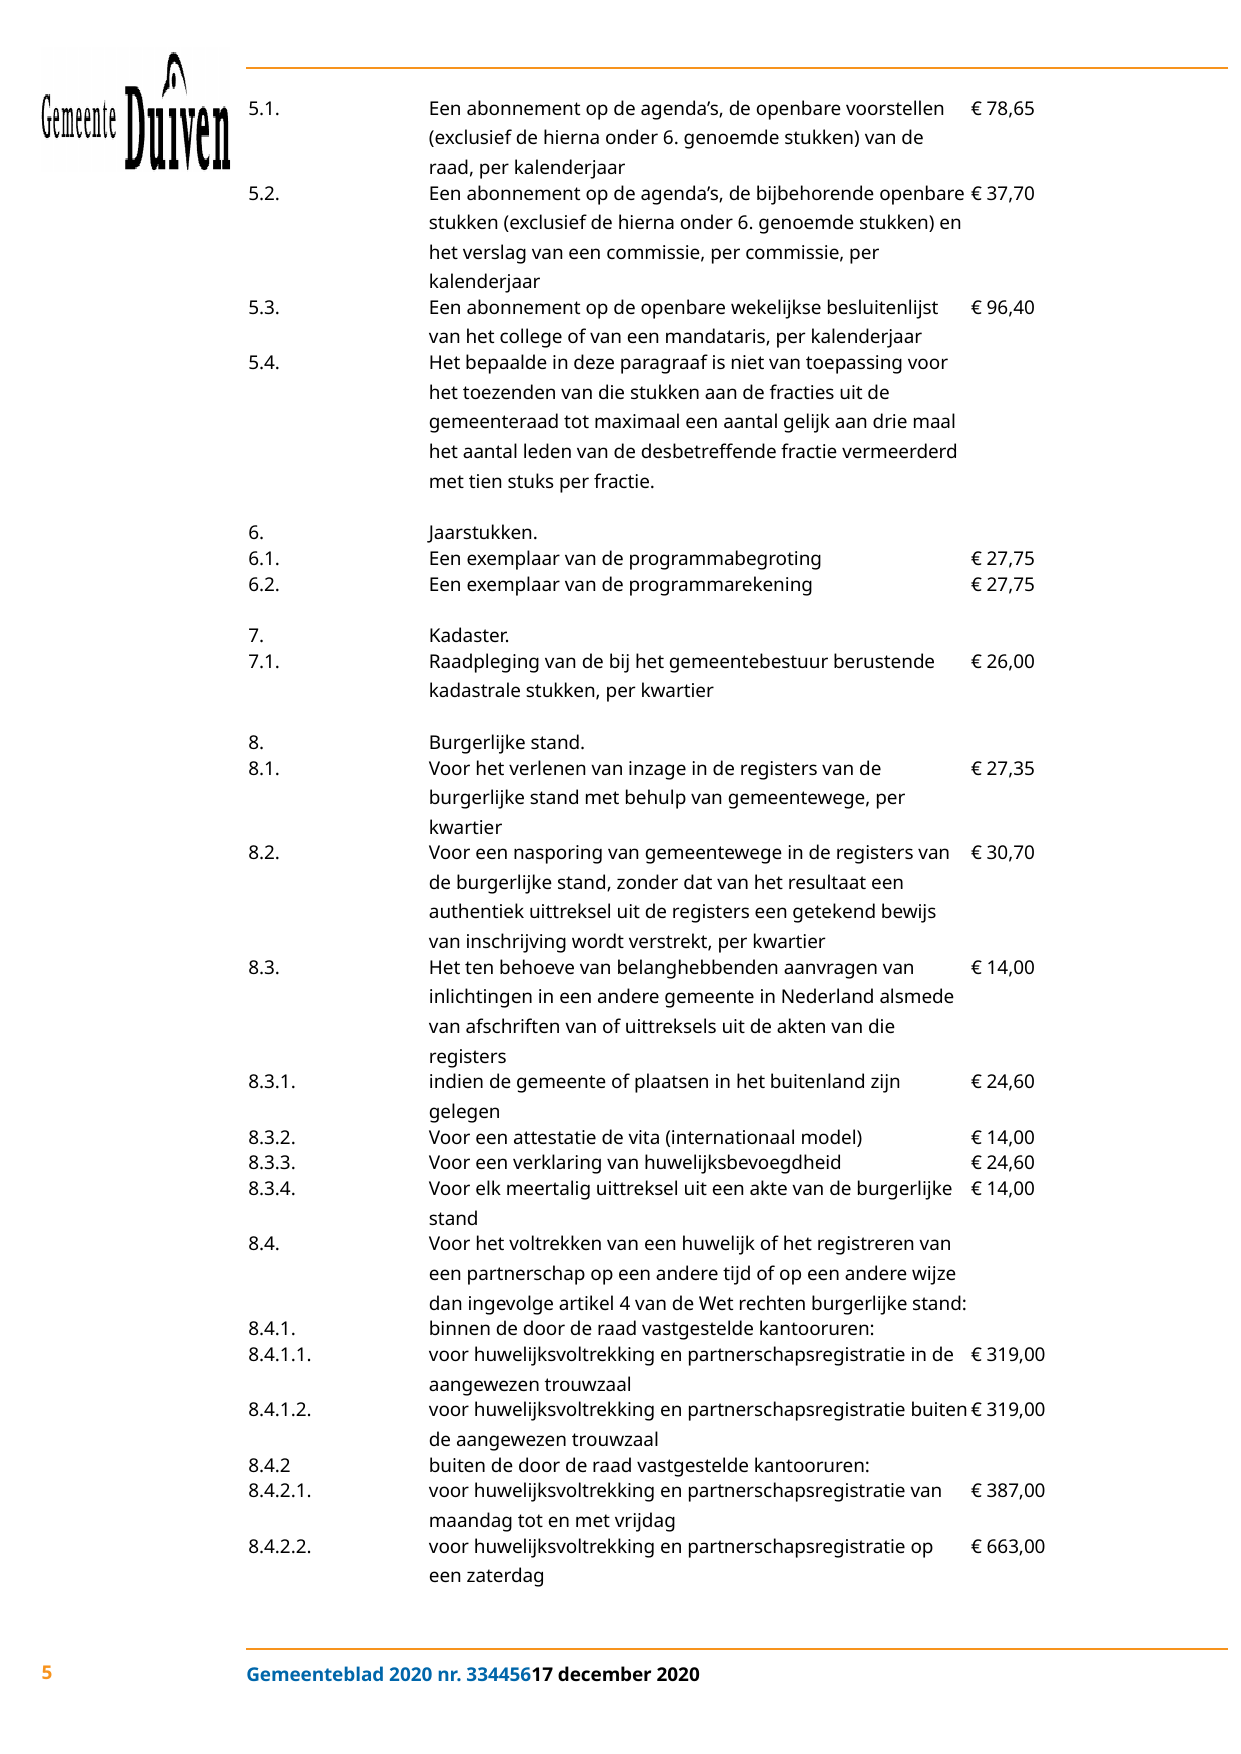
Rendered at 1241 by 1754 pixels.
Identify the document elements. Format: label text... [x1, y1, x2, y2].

table_cell Jaarstukken. [429, 519, 971, 545]
table_cell binnen de door de raad vastgestelde kantooruren: [429, 1316, 971, 1341]
table_cell 6.2. [248, 571, 429, 596]
table_cell € 14,00 [971, 1124, 1152, 1149]
table_cell 8.3.2. [248, 1124, 429, 1149]
table_cell indien de gemeente of plaatsen in het buitenland zijn gelegen [429, 1069, 971, 1124]
table_cell Raadpleging van de bij het gemeentebestuur berustende kadastrale stukken, per kwartier [429, 648, 971, 703]
table_cell € 27,75 [971, 571, 1152, 596]
table_cell [971, 350, 1152, 493]
table_cell [971, 622, 1152, 648]
table_cell 8.3.4. [248, 1175, 429, 1231]
table_cell buiten de door de raad vastgestelde kantooruren: [429, 1452, 971, 1478]
table_cell 8.1. [248, 755, 429, 839]
table_cell Een exemplaar van de programmarekening [429, 571, 971, 596]
table_cell Kadaster. [429, 622, 971, 648]
table_cell [248, 596, 429, 622]
table_cell voor huwelijksvoltrekking en partnerschapsregistratie van maandag tot en met vrijdag [429, 1478, 971, 1533]
table_cell [429, 596, 971, 622]
table_cell Voor een attestatie de vita (internationaal model) [429, 1124, 971, 1149]
table_cell 8.4.2.1. [248, 1478, 429, 1533]
table_cell Voor een verklaring van huwelijksbevoegdheid [429, 1150, 971, 1175]
table_cell 7. [248, 622, 429, 648]
table_cell [971, 729, 1152, 755]
table_cell 8.4.2 [248, 1452, 429, 1478]
table_cell 8.2. [248, 840, 429, 954]
table_cell 8. [248, 729, 429, 755]
table_cell € 30,70 [971, 840, 1152, 954]
table_cell 8.4.1.2. [248, 1397, 429, 1452]
table_cell [971, 703, 1152, 729]
table_cell [971, 1452, 1152, 1478]
table_cell Een abonnement op de agenda’s, de bijbehorende openbare stukken (exclusief de hierna onder 6. genoemde stukken) en het verslag van een commissie, per commissie, per kalenderjaar [429, 180, 971, 294]
picture [41, 47, 231, 172]
table_cell € 96,40 [971, 294, 1152, 349]
table_cell € 24,60 [971, 1069, 1152, 1124]
table_cell € 14,00 [971, 954, 1152, 1068]
table_cell 8.3.3. [248, 1150, 429, 1175]
table_cell [248, 494, 429, 519]
table_cell 8.4.1.1. [248, 1341, 429, 1397]
table_cell Burgerlijke stand. [429, 729, 971, 755]
table_cell Het bepaalde in deze paragraaf is niet van toepassing voor het toezenden van die stukken aan de fracties uit de gemeenteraad tot maximaal een aantal gelijk aan drie maal het aantal leden van de desbetreffende fractie vermeerderd met tien stuks per fractie. [429, 350, 971, 493]
table_cell 6. [248, 519, 429, 545]
table_cell Voor elk meertalig uittreksel uit een akte van de burgerlijke stand [429, 1175, 971, 1231]
table_cell voor huwelijksvoltrekking en partnerschapsregistratie buiten de aangewezen trouwzaal [429, 1397, 971, 1452]
table_cell Het ten behoeve van belanghebbenden aanvragen van inlichtingen in een andere gemeente in Nederland alsmede van afschriften van of uittreksels uit de akten van die registers [429, 954, 971, 1068]
table_cell 5.2. [248, 180, 429, 294]
table_cell [971, 1316, 1152, 1341]
table_cell [248, 703, 429, 729]
table_cell [971, 1231, 1152, 1316]
table_cell Voor het verlenen van inzage in de registers van de burgerlijke stand met behulp van gemeentewege, per kwartier [429, 755, 971, 839]
table_cell Voor een nasporing van gemeentewege in de registers van de burgerlijke stand, zonder dat van het resultaat een authentiek uittreksel uit de registers een getekend bewijs van inschrijving wordt verstrekt, per kwartier [429, 840, 971, 954]
table_cell € 26,00 [971, 648, 1152, 703]
table_cell 8.4.1. [248, 1316, 429, 1341]
table_cell Voor het voltrekken van een huwelijk of het registreren van een partnerschap op een andere tijd of op een andere wijze dan ingevolge artikel 4 van de Wet rechten burgerlijke stand: [429, 1231, 971, 1316]
table_cell [971, 596, 1152, 622]
table_cell voor huwelijksvoltrekking en partnerschapsregistratie in de aangewezen trouwzaal [429, 1341, 971, 1397]
table_cell € 37,70 [971, 180, 1152, 294]
table_cell [429, 703, 971, 729]
table_cell € 27,35 [971, 755, 1152, 839]
table_cell € 27,75 [971, 545, 1152, 571]
table_cell € 24,60 [971, 1150, 1152, 1175]
table_cell [971, 494, 1152, 519]
table_cell 7.1. [248, 648, 429, 703]
table_cell 8.4.2.2. [248, 1533, 429, 1588]
table_cell Een abonnement op de agenda’s, de openbare voorstellen (exclusief de hierna onder 6. genoemde stukken) van de raad, per kalenderjaar [429, 95, 971, 180]
table_cell 5.4. [248, 350, 429, 493]
table_cell Een abonnement op de openbare wekelijkse besluitenlijst van het college of van een mandataris, per kalenderjaar [429, 294, 971, 349]
table_cell € 387,00 [971, 1478, 1152, 1533]
table_cell 5.1. [248, 95, 429, 180]
table_cell 8.3. [248, 954, 429, 1068]
table_cell € 14,00 [971, 1175, 1152, 1231]
table_cell € 78,65 [971, 95, 1152, 180]
table_cell Een exemplaar van de programmabegroting [429, 545, 971, 571]
table_cell [429, 494, 971, 519]
table_cell 8.4. [248, 1231, 429, 1316]
table_cell 8.3.1. [248, 1069, 429, 1124]
table_cell € 663,00 [971, 1533, 1152, 1588]
table_cell 6.1. [248, 545, 429, 571]
table_cell € 319,00 [971, 1397, 1152, 1452]
table_cell € 319,00 [971, 1341, 1152, 1397]
table_cell voor huwelijksvoltrekking en partnerschapsregistratie op een zaterdag [429, 1533, 971, 1588]
table_cell [971, 519, 1152, 545]
table_cell 5.3. [248, 294, 429, 349]
